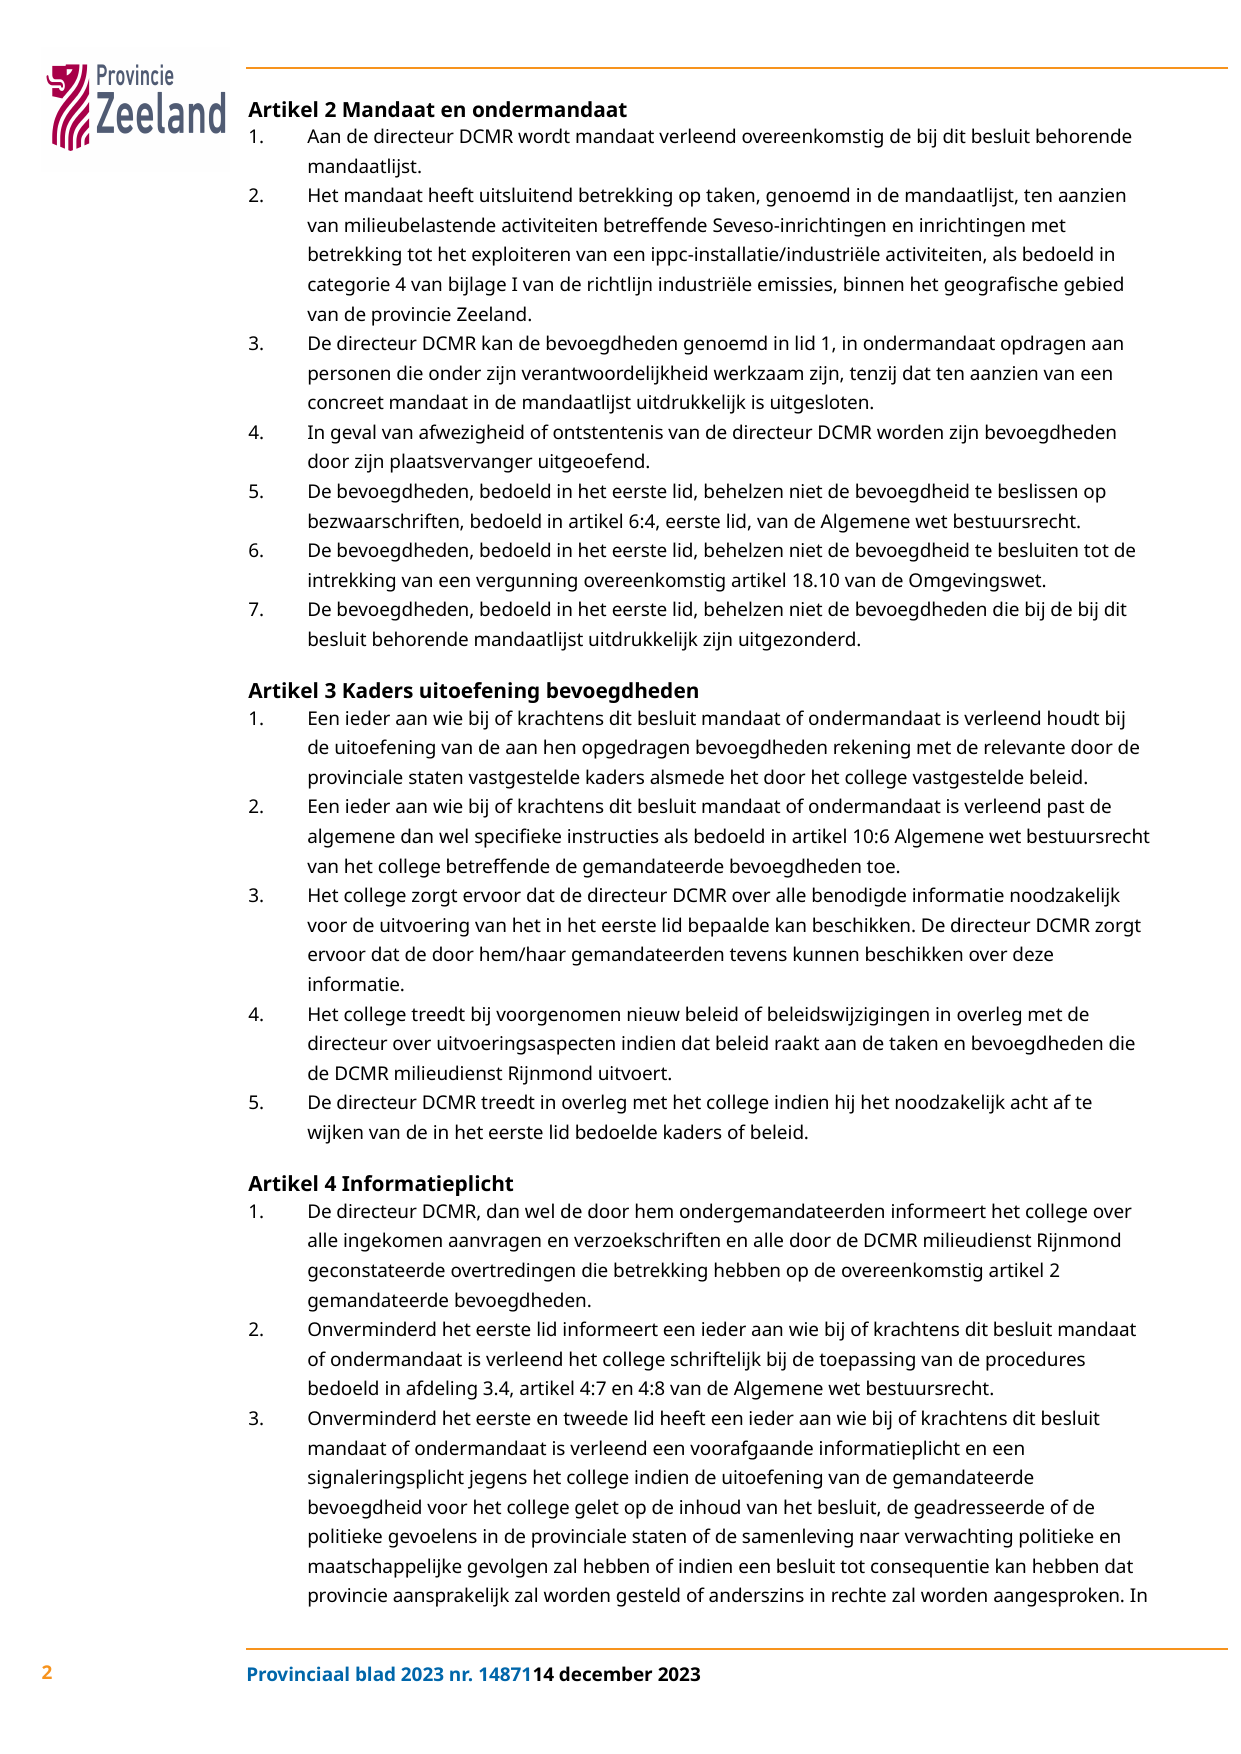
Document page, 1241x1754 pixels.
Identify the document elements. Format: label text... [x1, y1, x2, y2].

list Aan de directeur DCMR wordt mandaat verleend overeenkomstig de bij dit besluit behorende mandaatlijst. [248, 123, 1152, 178]
list De bevoegdheden, bedoeld in het eerste lid, behelzen niet de bevoegdheid te beslissen op bezwaarschriften, bedoeld in artikel 6:4, eerste lid, van de Algemene wet bestuursrecht. [248, 478, 1152, 533]
list Onverminderd het eerste en tweede lid heeft een ieder aan wie bij of krachtens dit besluit mandaat of ondermandaat is verleend een voorafgaande informatieplicht en een signaleringsplicht jegens het college indien de uitoefening van de gemandateerde bevoegdheid voor het college gelet op de inhoud van het besluit, de geadresseerde of de politieke gevoelens in de provinciale staten of de samenleving naar verwachting politieke en maatschappelijke gevolgen zal hebben of indien een besluit tot consequentie kan hebben dat provincie aansprakelijk zal worden gesteld of anderszins in rechte zal worden aangesproken. In [248, 1405, 1152, 1608]
text Artikel 3 Kaders uitoefening bevoegdheden [248, 677, 1152, 705]
list Onverminderd het eerste lid informeert een ieder aan wie bij of krachtens dit besluit mandaat of ondermandaat is verleend het college schriftelijk bij de toepassing van de procedures bedoeld in afdeling 3.4, artikel 4:7 en 4:8 van de Algemene wet bestuursrecht. [248, 1316, 1152, 1401]
list Een ieder aan wie bij of krachtens dit besluit mandaat of ondermandaat is verleend houdt bij de uitoefening van de aan hen opgedragen bevoegdheden rekening met de relevante door de provinciale staten vastgestelde kaders alsmede het door het college vastgestelde beleid. [248, 705, 1152, 790]
list De bevoegdheden, bedoeld in het eerste lid, behelzen niet de bevoegdheden die bij de bij dit besluit behorende mandaatlijst uitdrukkelijk zijn uitgezonderd. [248, 597, 1152, 652]
list Het mandaat heeft uitsluitend betrekking op taken, genoemd in de mandaatlijst, ten aanzien van milieubelastende activiteiten betreffende Seveso-inrichtingen en inrichtingen met betrekking tot het exploiteren van een ippc-installatie/industriële activiteiten, als bedoeld in categorie 4 van bijlage I van de richtlijn industriële emissies, binnen het geografische gebied van de provincie Zeeland. [248, 182, 1152, 326]
list Een ieder aan wie bij of krachtens dit besluit mandaat of ondermandaat is verleend past de algemene dan wel specifieke instructies als bedoeld in artikel 10:6 Algemene wet bestuursrecht van het college betreffende de gemandateerde bevoegdheden toe. [248, 794, 1152, 879]
list De directeur DCMR treedt in overleg met het college indien hij het noodzakelijk acht af te wijken van de in het eerste lid bedoelde kaders of beleid. [248, 1089, 1152, 1145]
list In geval van afwezigheid of ontstentenis van de directeur DCMR worden zijn bevoegdheden door zijn plaatsvervanger uitgeoefend. [248, 419, 1152, 474]
list De directeur DCMR kan de bevoegdheden genoemd in lid 1, in ondermandaat opdragen aan personen die onder zijn verantwoordelijkheid werkzaam zijn, tenzij dat ten aanzien van een concreet mandaat in de mandaatlijst uitdrukkelijk is uitgesloten. [248, 330, 1152, 415]
text Artikel 2 Mandaat en ondermandaat [248, 95, 1152, 123]
list Het college zorgt ervoor dat de directeur DCMR over alle benodigde informatie noodzakelijk voor de uitvoering van het in het eerste lid bepaalde kan beschikken. De directeur DCMR zorgt ervoor dat de door hem/haar gemandateerden tevens kunnen beschikken over deze informatie. [248, 882, 1152, 997]
picture [41, 47, 231, 172]
list De directeur DCMR, dan wel de door hem ondergemandateerden informeert het college over alle ingekomen aanvragen en verzoekschriften en alle door de DCMR milieudienst Rijnmond geconstateerde overtredingen die betrekking hebben op de overeenkomstig artikel 2 gemandateerde bevoegdheden. [248, 1198, 1152, 1312]
list Het college treedt bij voorgenomen nieuw beleid of beleidswijzigingen in overleg met de directeur over uitvoeringsaspecten indien dat beleid raakt aan de taken en bevoegdheden die de DCMR milieudienst Rijnmond uitvoert. [248, 1001, 1152, 1086]
text Artikel 4 Informatieplicht [248, 1169, 1152, 1198]
list De bevoegdheden, bedoeld in het eerste lid, behelzen niet de bevoegdheid te besluiten tot de intrekking van een vergunning overeenkomstig artikel 18.10 van de Omgevingswet. [248, 537, 1152, 593]
